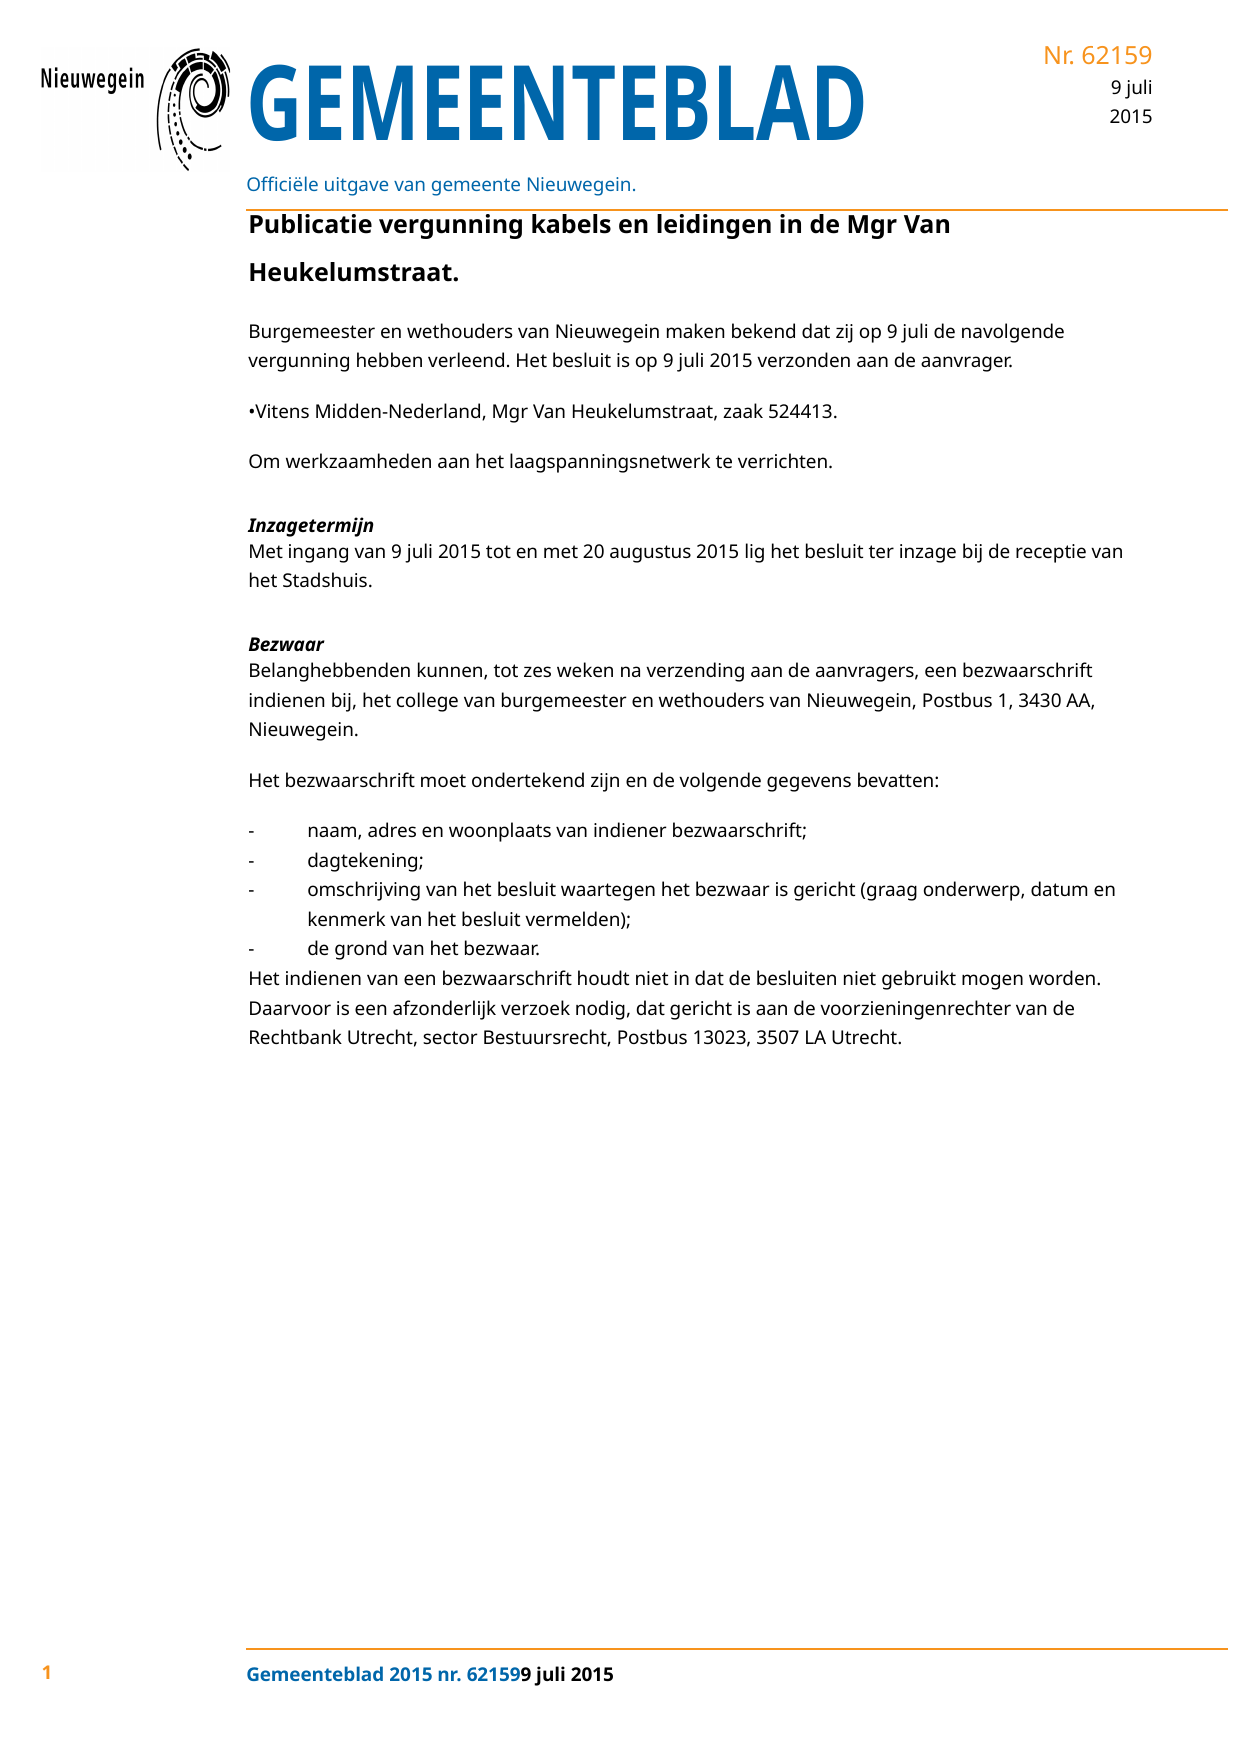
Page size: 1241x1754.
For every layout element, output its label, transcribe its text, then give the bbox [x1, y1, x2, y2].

list dagtekening; [248, 847, 1152, 873]
text Het bezwaarschrift moet ondertekend zijn en de volgende gegevens bevatten: [248, 767, 1152, 793]
picture [41, 47, 231, 172]
text Burgemeester en wethouders van Nieuwegein maken bekend dat zij op 9 juli de navolgende vergunning hebben verleend. Het besluit is op 9 juli 2015 verzonden aan de aanvrager. [248, 318, 1152, 373]
text Bezwaar [248, 632, 1152, 657]
text Inzagetermijn [248, 512, 1152, 538]
list de grond van het bezwaar. [248, 936, 1152, 961]
text Het indienen van een bezwaarschrift houdt niet in dat de besluiten niet gebruikt mogen worden. Daarvoor is een afzonderlijk verzoek nodig, dat gericht is aan de voorzieningenrechter van de Rechtbank Utrecht, sector Bestuursrecht, Postbus 13023, 3507 LA Utrecht. [248, 965, 1152, 1050]
text Belanghebbenden kunnen, tot zes weken na verzending aan de aanvragers, een bezwaarschrift indienen bij, het college van burgemeester en wethouders van Nieuwegein, Postbus 1, 3430 AA, Nieuwegein. [248, 657, 1152, 742]
text Om werkzaamheden aan het laagspanningsnetwerk te verrichten. [248, 448, 1152, 474]
list omschrijving van het besluit waartegen het bezwaar is gericht (graag onderwerp, datum en kenmerk van het besluit vermelden); [248, 876, 1152, 932]
text Met ingang van 9 juli 2015 tot en met 20 augustus 2015 lig het besluit ter inzage bij de receptie van het Stadshuis. [248, 538, 1152, 593]
text Publicatie vergunning kabels en leidingen in de Mgr Van Heukelumstraat. [248, 211, 1152, 288]
list naam, adres en woonplaats van indiener bezwaarschrift; [248, 817, 1152, 843]
text •Vitens Midden-Nederland, Mgr Van Heukelumstraat, zaak 524413. [248, 398, 1152, 424]
